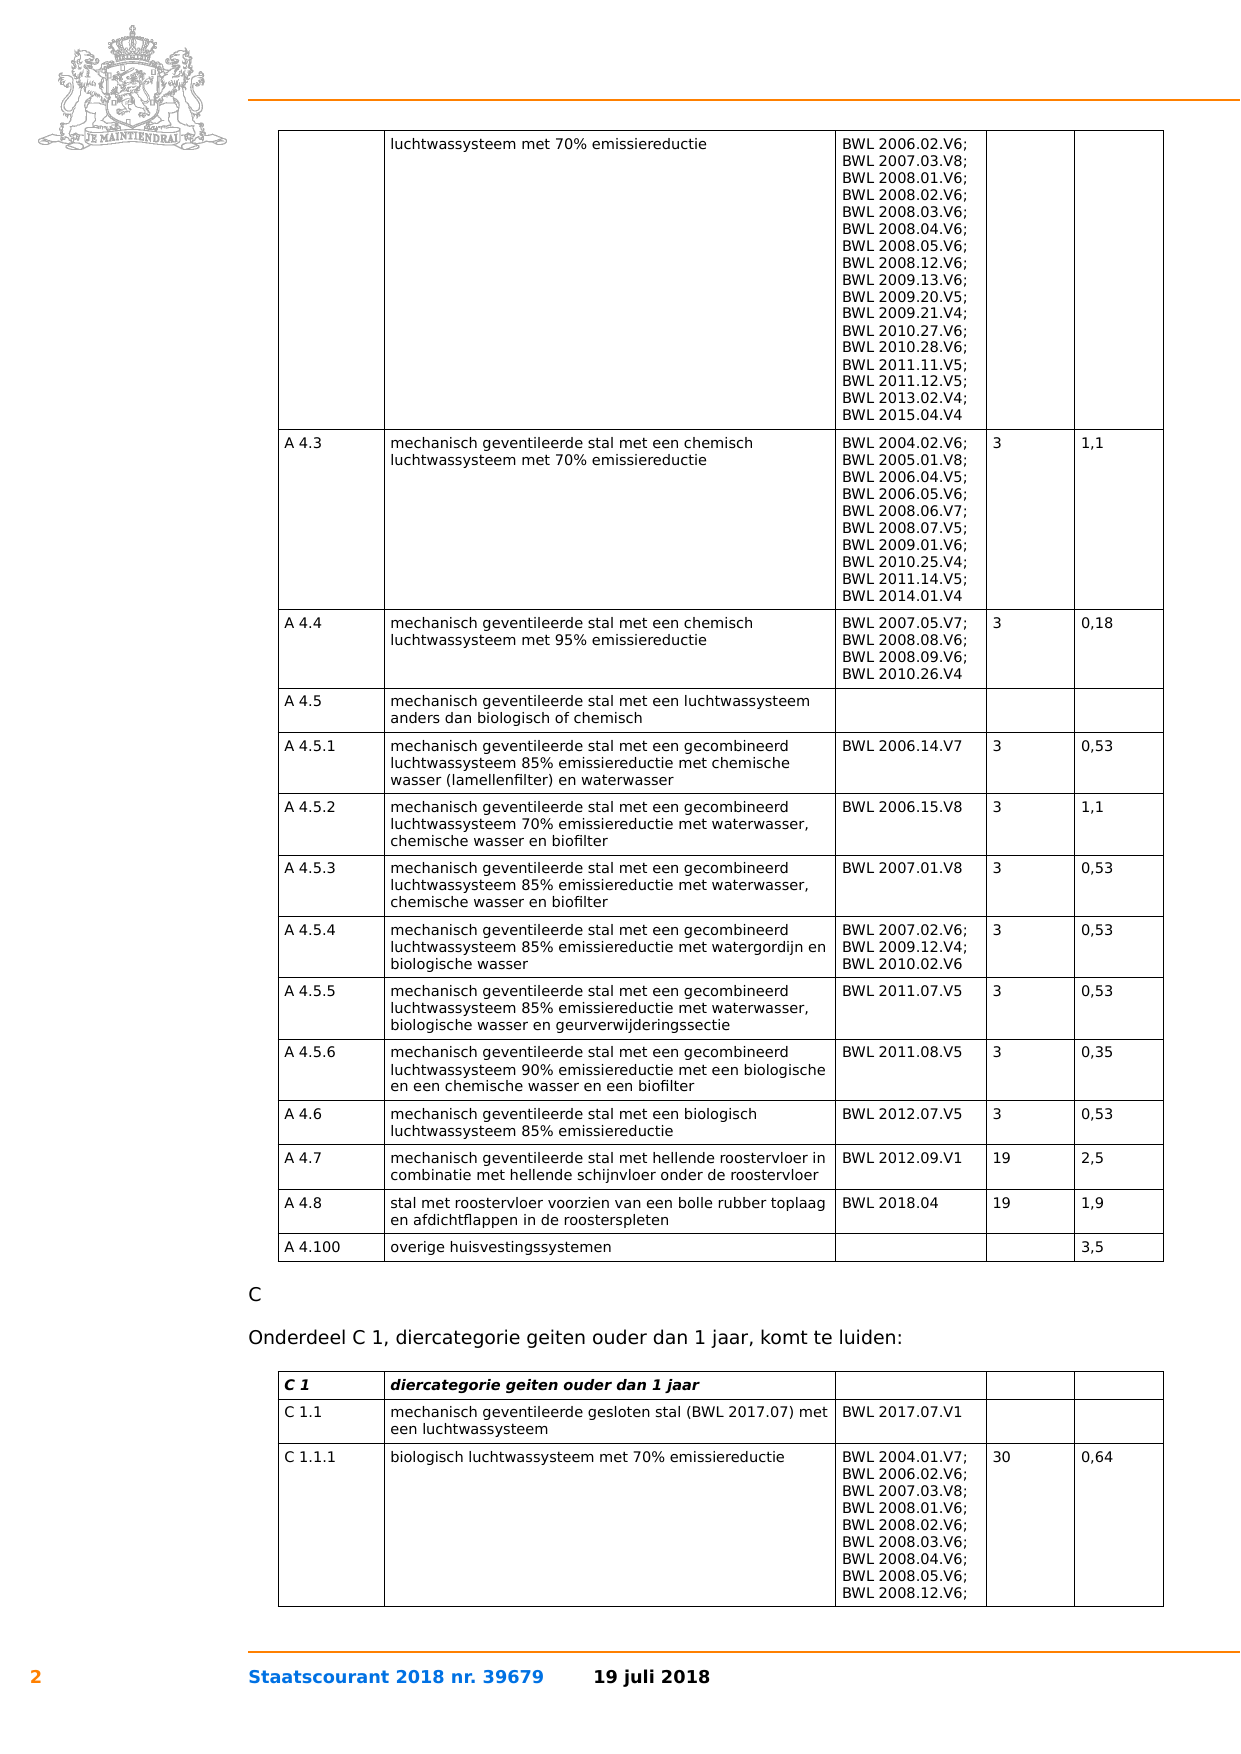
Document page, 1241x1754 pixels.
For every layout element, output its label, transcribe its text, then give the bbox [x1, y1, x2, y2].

table_cell A 4.7 [279, 1145, 384, 1189]
table_cell BWL 2004.02.V6; BWL 2005.01.V8; BWL 2006.04.V5; BWL 2006.05.V6; BWL 2008.06.V7; BWL 2008.07.V5; BWL 2009.01.V6; BWL 2010.25.V4; BWL 2011.14.V5; BWL 2014.01.V4 [836, 430, 986, 609]
table_cell mechanisch geventileerde stal met een luchtwassysteem anders dan biologisch of chemisch [385, 689, 835, 732]
table_cell A 4.100 [279, 1234, 384, 1261]
table_cell 3 [987, 917, 1074, 977]
table_cell BWL 2012.07.V5 [836, 1101, 986, 1144]
table_cell BWL 2006.15.V8 [836, 794, 986, 854]
table_cell 3 [987, 430, 1074, 609]
table_cell 3,5 [1075, 1234, 1163, 1261]
table_cell [279, 131, 384, 429]
table_cell 19 [987, 1190, 1074, 1233]
text Onderdeel C 1, diercategorie geiten ouder dan 1 jaar, komt te luiden: [248, 1327, 1163, 1349]
table_cell 19 [987, 1145, 1074, 1189]
table_cell luchtwassysteem met 70% emissiereductie [385, 131, 835, 429]
table_cell [987, 1234, 1074, 1261]
table_cell [1075, 131, 1163, 429]
table_cell 3 [987, 978, 1074, 1039]
table_cell BWL 2018.04 [836, 1190, 986, 1233]
table_cell mechanisch geventileerde stal met een chemisch luchtwassysteem met 95% emissiereductie [385, 610, 835, 687]
table_cell [987, 689, 1074, 732]
table_cell 0,53 [1075, 1101, 1163, 1144]
table_cell A 4.5 [279, 689, 384, 732]
table_cell mechanisch geventileerde stal met een gecombineerd luchtwassysteem 70% emissiereductie met waterwasser, chemische wasser en biofilter [385, 794, 835, 854]
table_cell overige huisvestingssystemen [385, 1234, 835, 1261]
table_cell mechanisch geventileerde stal met een gecombineerd luchtwassysteem 85% emissiereductie met waterwasser, chemische wasser en biofilter [385, 856, 835, 916]
table_cell 0,18 [1075, 610, 1163, 687]
table_cell [987, 1400, 1074, 1443]
table_cell 1,1 [1075, 794, 1163, 854]
table_cell 30 [987, 1444, 1074, 1606]
table_cell 0,35 [1075, 1040, 1163, 1100]
table_cell [1075, 1400, 1163, 1443]
table_cell A 4.8 [279, 1190, 384, 1233]
table_cell A 4.5.2 [279, 794, 384, 854]
table_cell A 4.3 [279, 430, 384, 609]
table_header diercategorie geiten ouder dan 1 jaar [385, 1372, 835, 1398]
table_cell mechanisch geventileerde stal met een gecombineerd luchtwassysteem 85% emissiereductie met chemische wasser (lamellenfilter) en waterwasser [385, 733, 835, 793]
table_cell 1,1 [1075, 430, 1163, 609]
table_cell BWL 2007.01.V8 [836, 856, 986, 916]
table_cell A 4.5.3 [279, 856, 384, 916]
table_cell mechanisch geventileerde stal met een gecombineerd luchtwassysteem 90% emissiereductie met een biologische en een chemische wasser en een biofilter [385, 1040, 835, 1100]
table_cell BWL 2007.02.V6; BWL 2009.12.V4; BWL 2010.02.V6 [836, 917, 986, 977]
table_cell BWL 2006.02.V6; BWL 2007.03.V8; BWL 2008.01.V6; BWL 2008.02.V6; BWL 2008.03.V6; BWL 2008.04.V6; BWL 2008.05.V6; BWL 2008.12.V6; BWL 2009.13.V6; BWL 2009.20.V5; BWL 2009.21.V4; BWL 2010.27.V6; BWL 2010.28.V6; BWL 2011.11.V5; BWL 2011.12.V5; BWL 2013.02.V4; BWL 2015.04.V4 [836, 131, 986, 429]
table_cell 2,5 [1075, 1145, 1163, 1189]
table_cell C 1.1.1 [279, 1444, 384, 1606]
table_cell mechanisch geventileerde stal met een chemisch luchtwassysteem met 70% emissiereductie [385, 430, 835, 609]
table_cell biologisch luchtwassysteem met 70% emissiereductie [385, 1444, 835, 1606]
table_cell BWL 2011.08.V5 [836, 1040, 986, 1100]
table_cell BWL 2012.09.V1 [836, 1145, 986, 1189]
table_cell A 4.5.1 [279, 733, 384, 793]
table_cell BWL 2007.05.V7; BWL 2008.08.V6; BWL 2008.09.V6; BWL 2010.26.V4 [836, 610, 986, 687]
table_cell A 4.6 [279, 1101, 384, 1144]
table_cell [1075, 689, 1163, 732]
table_cell 3 [987, 733, 1074, 793]
table_cell mechanisch geventileerde stal met hellende roostervloer in combinatie met hellende schijnvloer onder de roostervloer [385, 1145, 835, 1189]
table_header [987, 1372, 1074, 1398]
table_cell A 4.4 [279, 610, 384, 687]
table_cell BWL 2017.07.V1 [836, 1400, 986, 1443]
table_cell 3 [987, 1101, 1074, 1144]
table_cell [836, 689, 986, 732]
table_cell 0,64 [1075, 1444, 1163, 1606]
table_cell 3 [987, 610, 1074, 687]
table_cell [987, 131, 1074, 429]
table_cell mechanisch geventileerde stal met een gecombineerd luchtwassysteem 85% emissiereductie met waterwasser, biologische wasser en geurverwijderingssectie [385, 978, 835, 1039]
table_header C 1 [279, 1372, 384, 1398]
text C [248, 1283, 1163, 1305]
table_cell BWL 2011.07.V5 [836, 978, 986, 1039]
table_cell 3 [987, 1040, 1074, 1100]
table_cell mechanisch geventileerde stal met een gecombineerd luchtwassysteem 85% emissiereductie met watergordijn en biologische wasser [385, 917, 835, 977]
table_cell BWL 2006.14.V7 [836, 733, 986, 793]
table_cell A 4.5.5 [279, 978, 384, 1039]
table_cell mechanisch geventileerde gesloten stal (BWL 2017.07) met een luchtwassysteem [385, 1400, 835, 1443]
table_cell 0,53 [1075, 978, 1163, 1039]
table_cell A 4.5.4 [279, 917, 384, 977]
table_cell C 1.1 [279, 1400, 384, 1443]
table_cell 0,53 [1075, 733, 1163, 793]
table_cell stal met roostervloer voorzien van een bolle rubber toplaag en afdichtflappen in de roosterspleten [385, 1190, 835, 1233]
table_cell 0,53 [1075, 856, 1163, 916]
table_cell A 4.5.6 [279, 1040, 384, 1100]
picture [38, 25, 227, 150]
table_cell 3 [987, 794, 1074, 854]
table_header [1075, 1372, 1163, 1398]
table_cell 0,53 [1075, 917, 1163, 977]
table_cell BWL 2004.01.V7; BWL 2006.02.V6; BWL 2007.03.V8; BWL 2008.01.V6; BWL 2008.02.V6; BWL 2008.03.V6; BWL 2008.04.V6; BWL 2008.05.V6; BWL 2008.12.V6; [836, 1444, 986, 1606]
table_cell [836, 1234, 986, 1261]
table_cell 3 [987, 856, 1074, 916]
table_header [836, 1372, 986, 1398]
table_cell 1,9 [1075, 1190, 1163, 1233]
table_cell mechanisch geventileerde stal met een biologisch luchtwassysteem 85% emissiereductie [385, 1101, 835, 1144]
